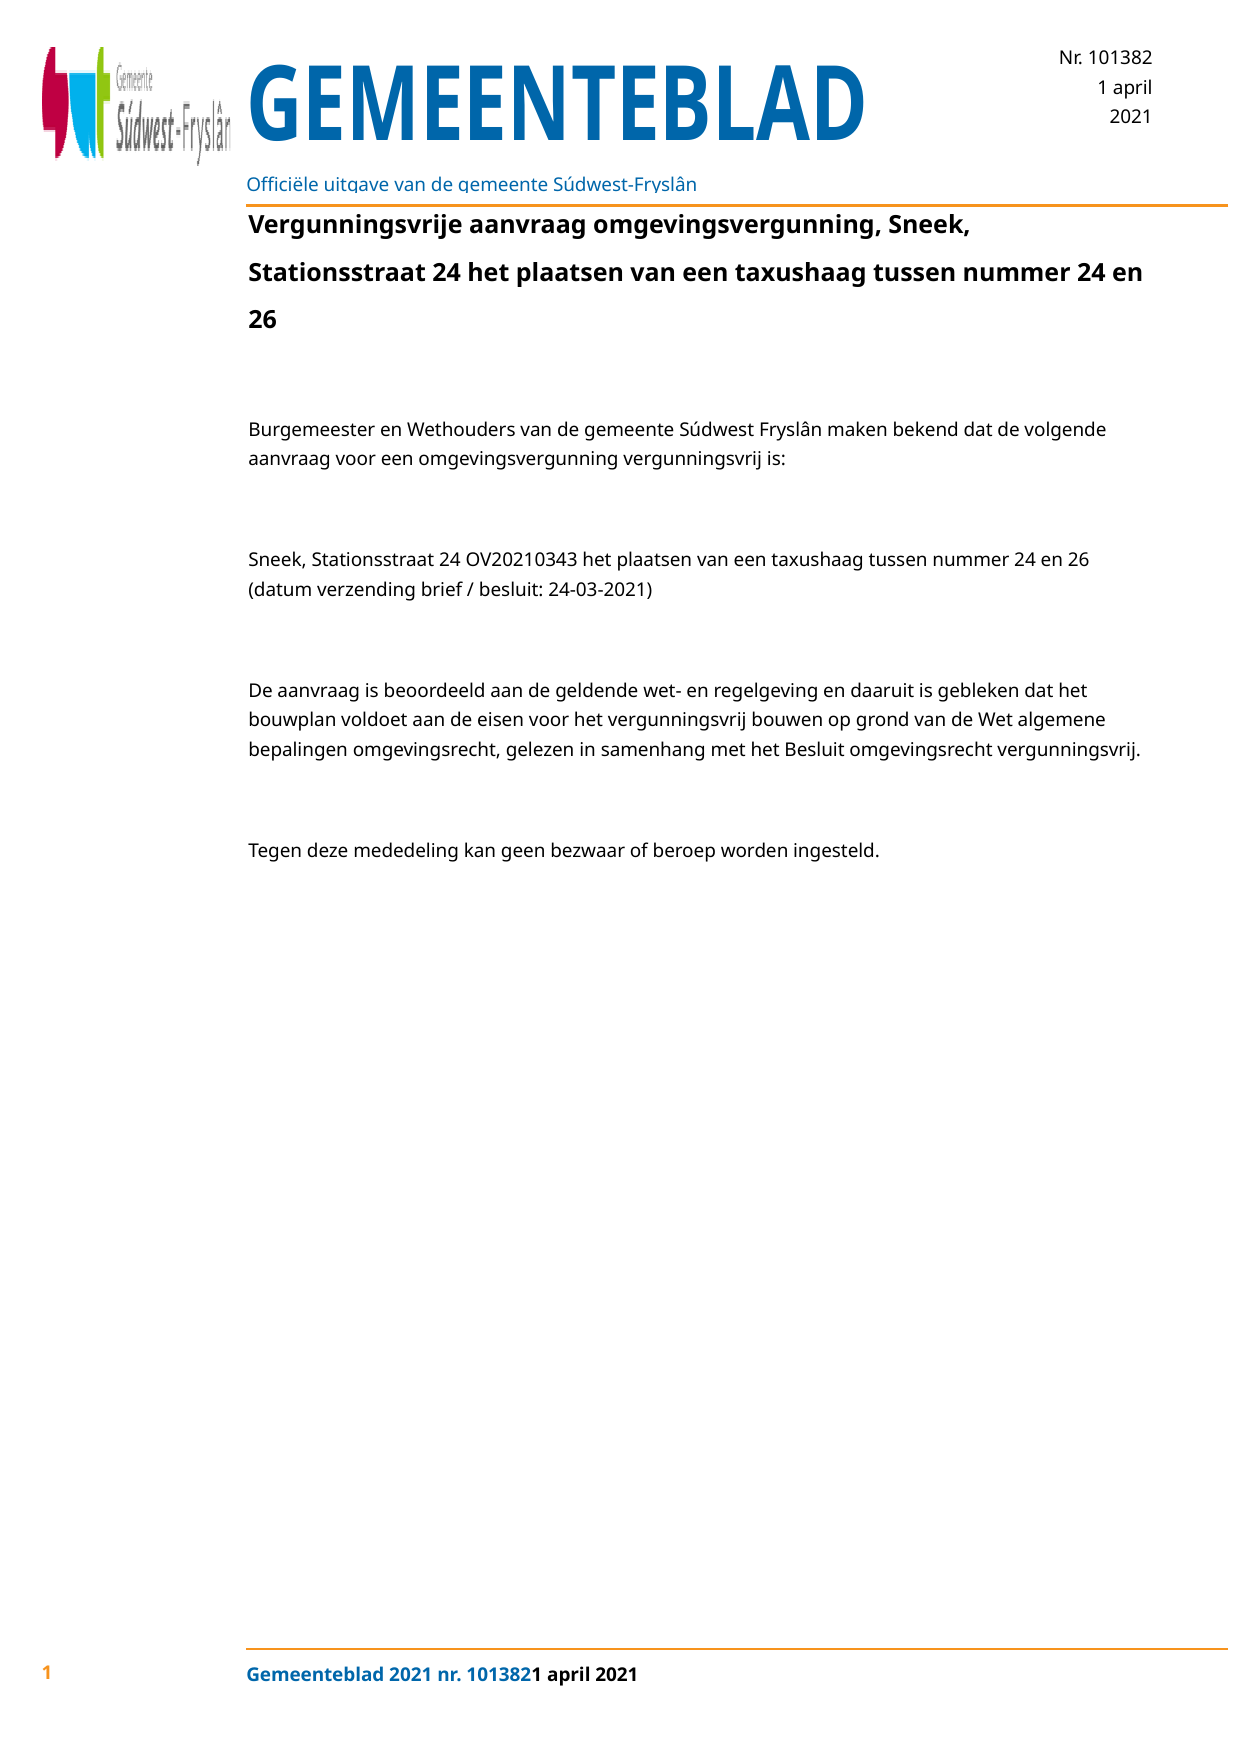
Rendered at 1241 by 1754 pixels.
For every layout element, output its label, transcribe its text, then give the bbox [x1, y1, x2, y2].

text Burgemeester en Wethouders van de gemeente Súdwest Fryslân maken bekend dat de volgende aanvraag voor een omgevingsvergunning vergunningsvrij is: [248, 416, 1152, 471]
text Tegen deze mededeling kan geen bezwaar of beroep worden ingesteld. [248, 837, 1152, 862]
text Vergunningsvrije aanvraag omgevingsvergunning, Sneek, Stationsstraat 24 het plaatsen van een taxushaag tussen nummer 24 en 26 [248, 207, 1152, 336]
text Sneek, Stationsstraat 24 OV20210343 het plaatsen van een taxushaag tussen nummer 24 en 26 (datum verzending brief / besluit: 24-03-2021) [248, 546, 1152, 602]
text De aanvraag is beoordeeld aan de geldende wet- en regelgeving en daaruit is gebleken dat het bouwplan voldoet aan de eisen voor het vergunningsvrij bouwen op grond van de Wet algemene bepalingen omgevingsrecht, gelezen in samenhang met het Besluit omgevingsrecht vergunningsvrij. [248, 677, 1152, 762]
picture [41, 47, 231, 172]
